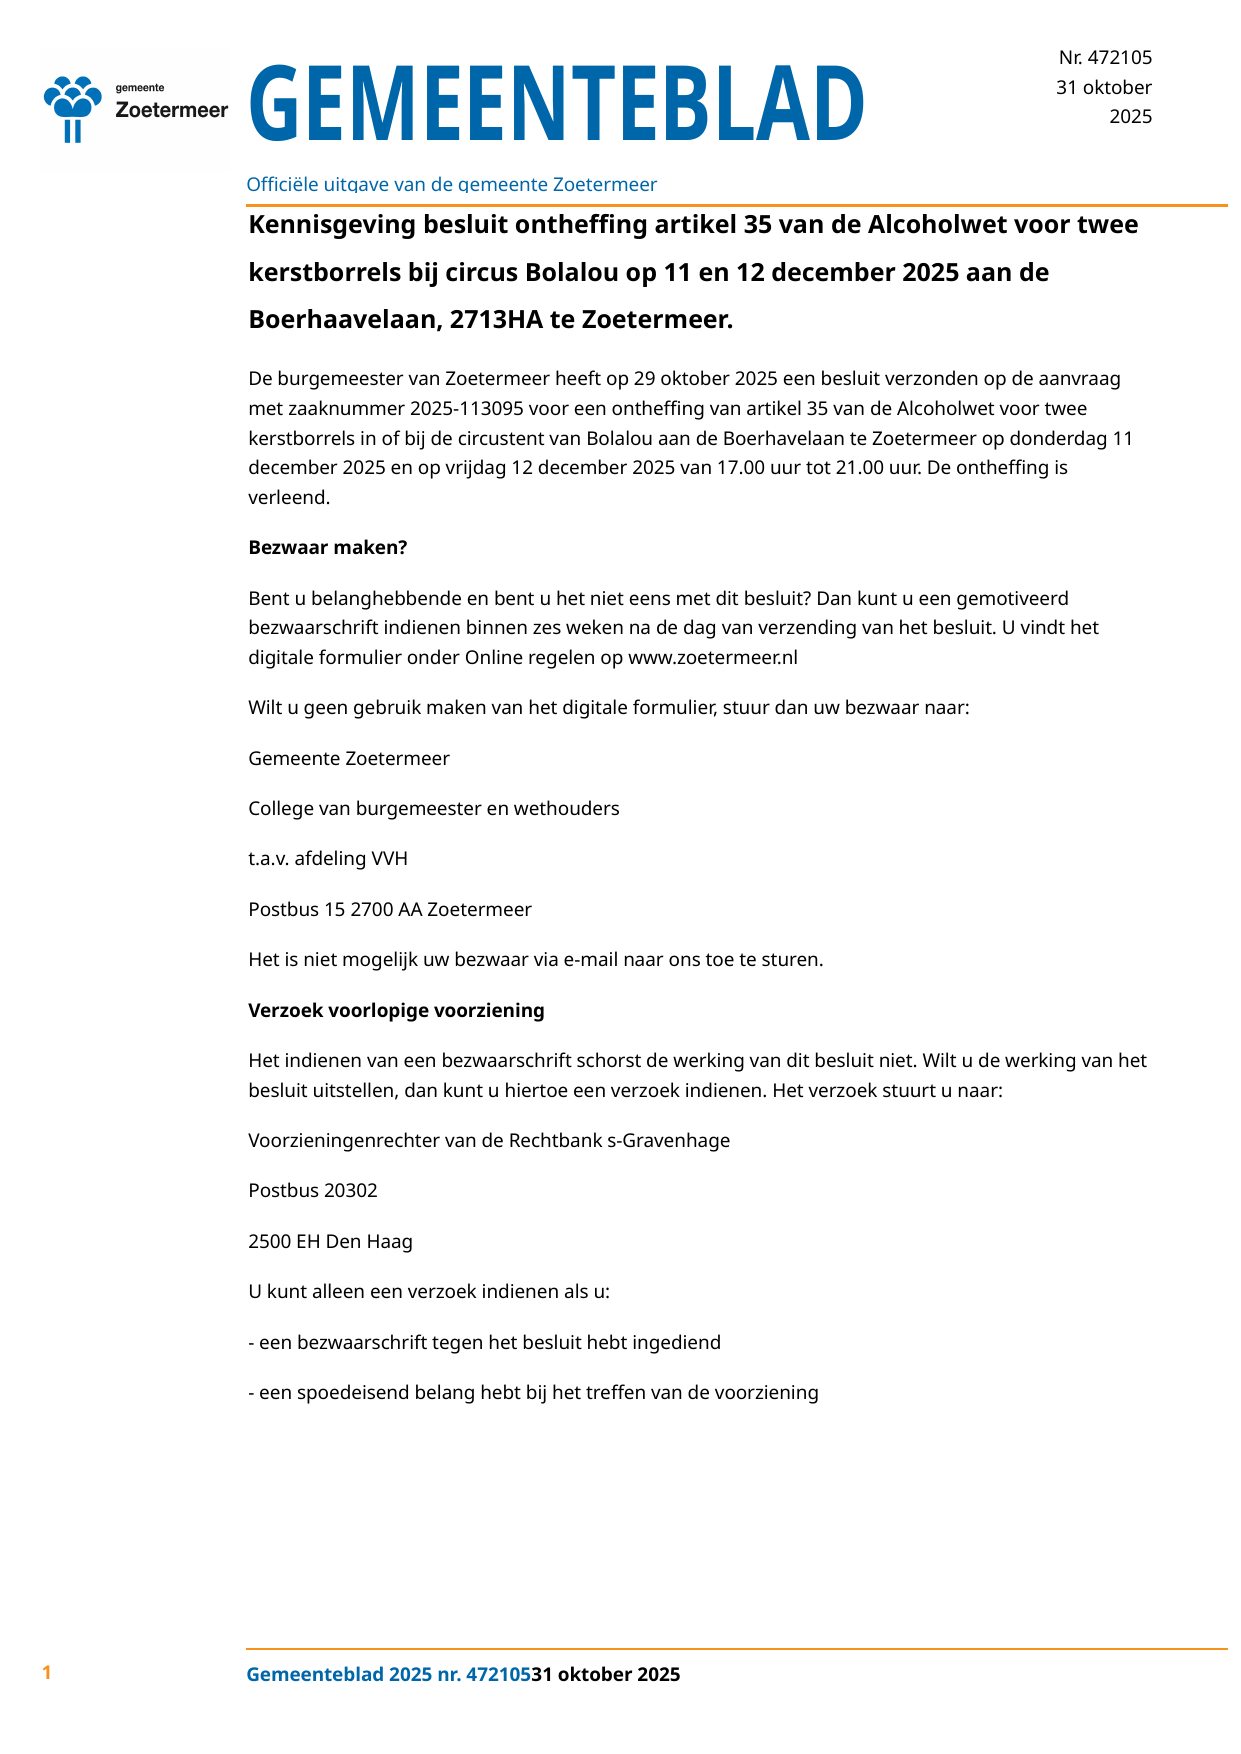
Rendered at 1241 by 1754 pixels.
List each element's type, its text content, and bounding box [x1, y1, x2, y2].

text College van burgemeester en wethouders [248, 795, 1152, 821]
text Postbus 20302 [248, 1178, 1152, 1203]
text Het is niet mogelijk uw bezwaar via e-mail naar ons toe te sturen. [248, 946, 1152, 972]
text Gemeente Zoetermeer [248, 745, 1152, 770]
text Bent u belanghebbende en bent u het niet eens met dit besluit? Dan kunt u een gemotiveerd bezwaarschrift indienen binnen zes weken na de dag van verzending van het besluit. U vindt het digitale formulier onder Online regelen op www.zoetermeer.nl [248, 585, 1152, 669]
text - een bezwaarschrift tegen het besluit hebt ingediend [248, 1329, 1152, 1354]
picture [41, 47, 231, 172]
text t.a.v. afdeling VVH [248, 846, 1152, 871]
text Wilt u geen gebruik maken van het digitale formulier, stuur dan uw bezwaar naar: [248, 694, 1152, 720]
text Verzoek voorlopige voorziening [248, 997, 1152, 1022]
text De burgemeester van Zoetermeer heeft op 29 oktober 2025 een besluit verzonden op de aanvraag met zaaknummer 2025-113095 voor een ontheffing van artikel 35 van de Alcoholwet voor twee kerstborrels in of bij de circustent van Bolalou aan de Boerhavelaan te Zoetermeer op donderdag 11 december 2025 en op vrijdag 12 december 2025 van 17.00 uur tot 21.00 uur. De ontheffing is verleend. [248, 366, 1152, 509]
text - een spoedeisend belang hebt bij het treffen van de voorziening [248, 1379, 1152, 1405]
text Kennisgeving besluit ontheffing artikel 35 van de Alcoholwet voor twee kerstborrels bij circus Bolalou op 11 en 12 december 2025 aan de Boerhaavelaan, 2713HA te Zoetermeer. [248, 207, 1152, 336]
text Het indienen van een bezwaarschrift schorst de werking van dit besluit niet. Wilt u de werking van het besluit uitstellen, dan kunt u hiertoe een verzoek indienen. Het verzoek stuurt u naar: [248, 1047, 1152, 1102]
text Postbus 15 2700 AA Zoetermeer [248, 896, 1152, 922]
text Voorzieningenrechter van de Rechtbank s-Gravenhage [248, 1127, 1152, 1153]
text Bezwaar maken? [248, 534, 1152, 560]
text 2500 EH Den Haag [248, 1228, 1152, 1254]
text U kunt alleen een verzoek indienen als u: [248, 1278, 1152, 1304]
